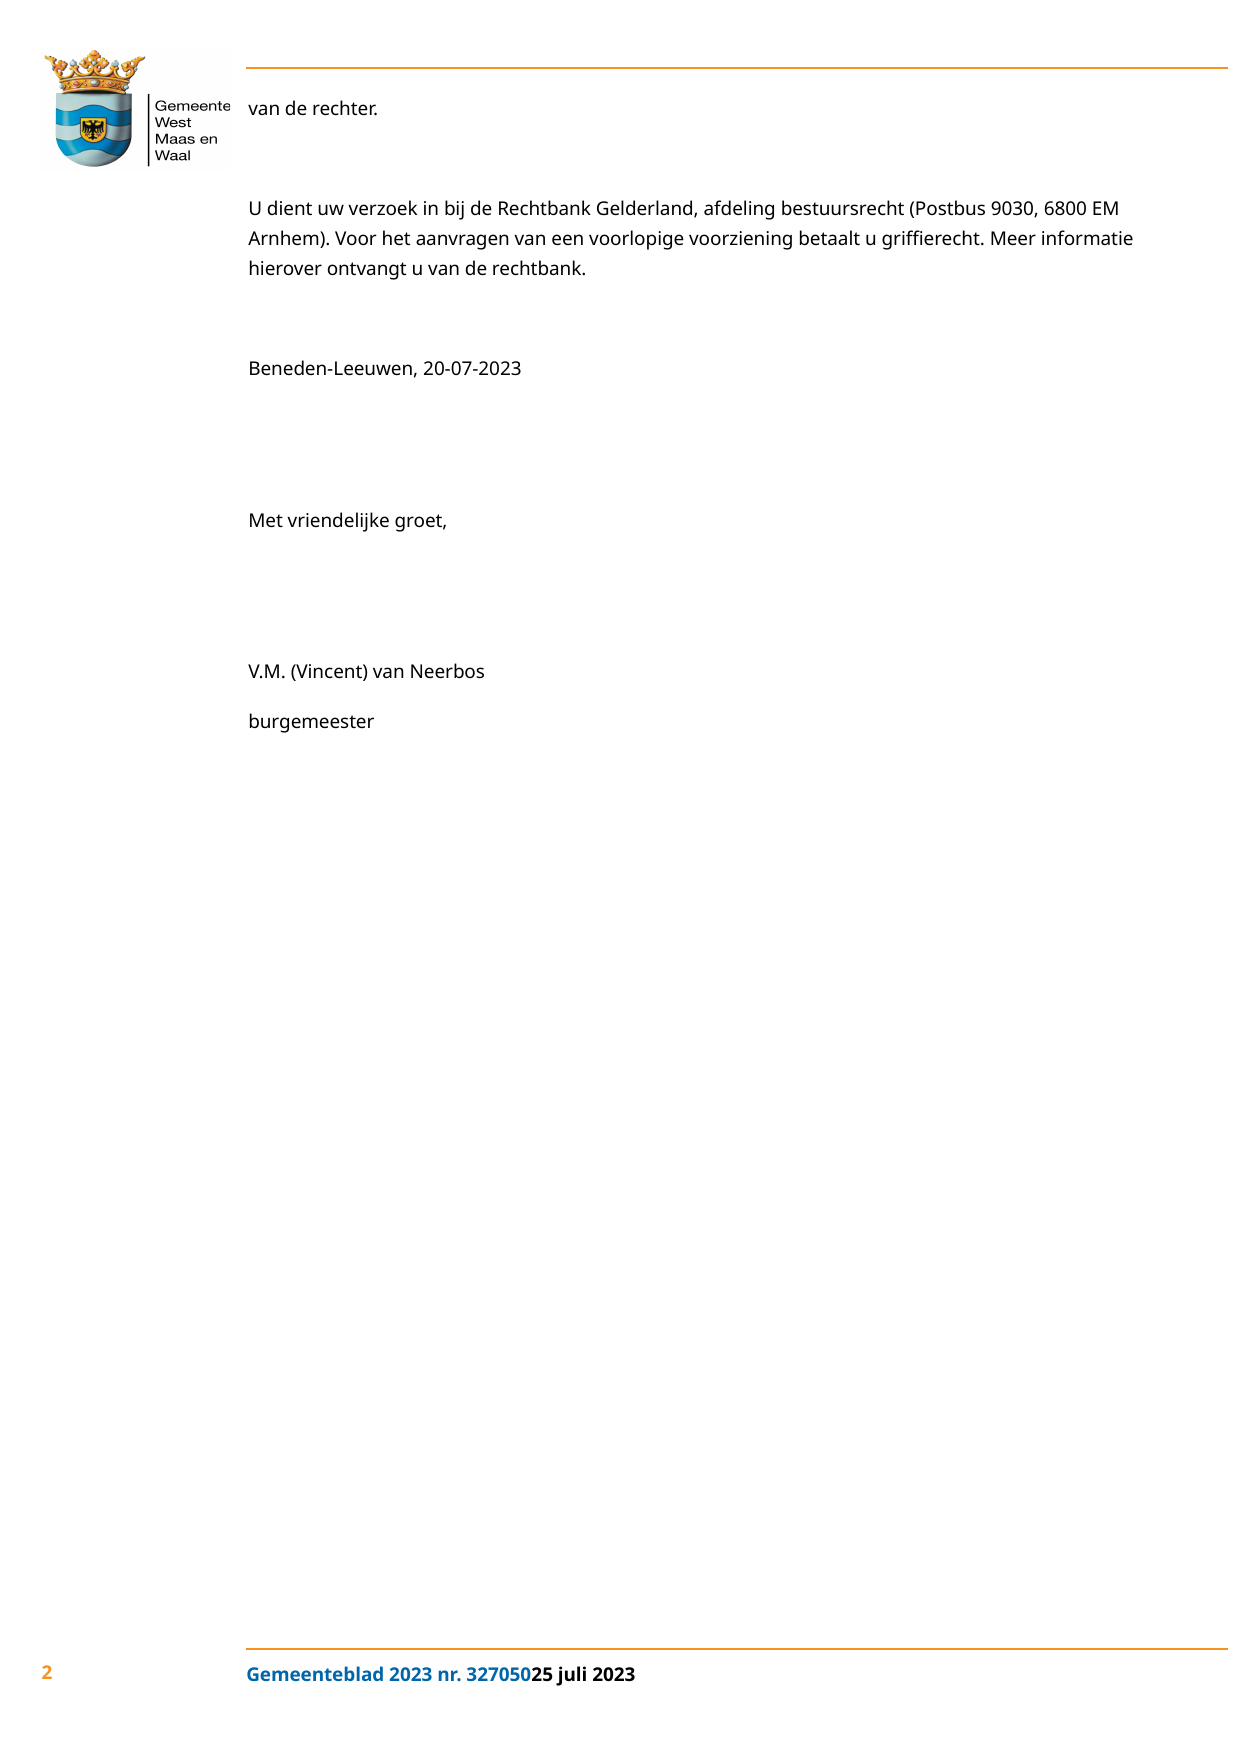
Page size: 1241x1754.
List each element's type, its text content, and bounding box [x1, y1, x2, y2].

picture [41, 47, 231, 172]
text V.M. (Vincent) van Neerbos [248, 658, 1152, 684]
text Met vriendelijke groet, [248, 507, 1152, 533]
text Beneden-Leeuwen, 20-07-2023 [248, 356, 1152, 381]
text U dient uw verzoek in bij de Rechtbank Gelderland, afdeling bestuursrecht (Postbus 9030, 6800 EM Arnhem). Voor het aanvragen van een voorlopige voorziening betaalt u griffierecht. Meer informatie hierover ontvangt u van de rechtbank. [248, 196, 1152, 281]
text burgemeester [248, 708, 1152, 734]
text van de rechter. [248, 95, 1152, 121]
